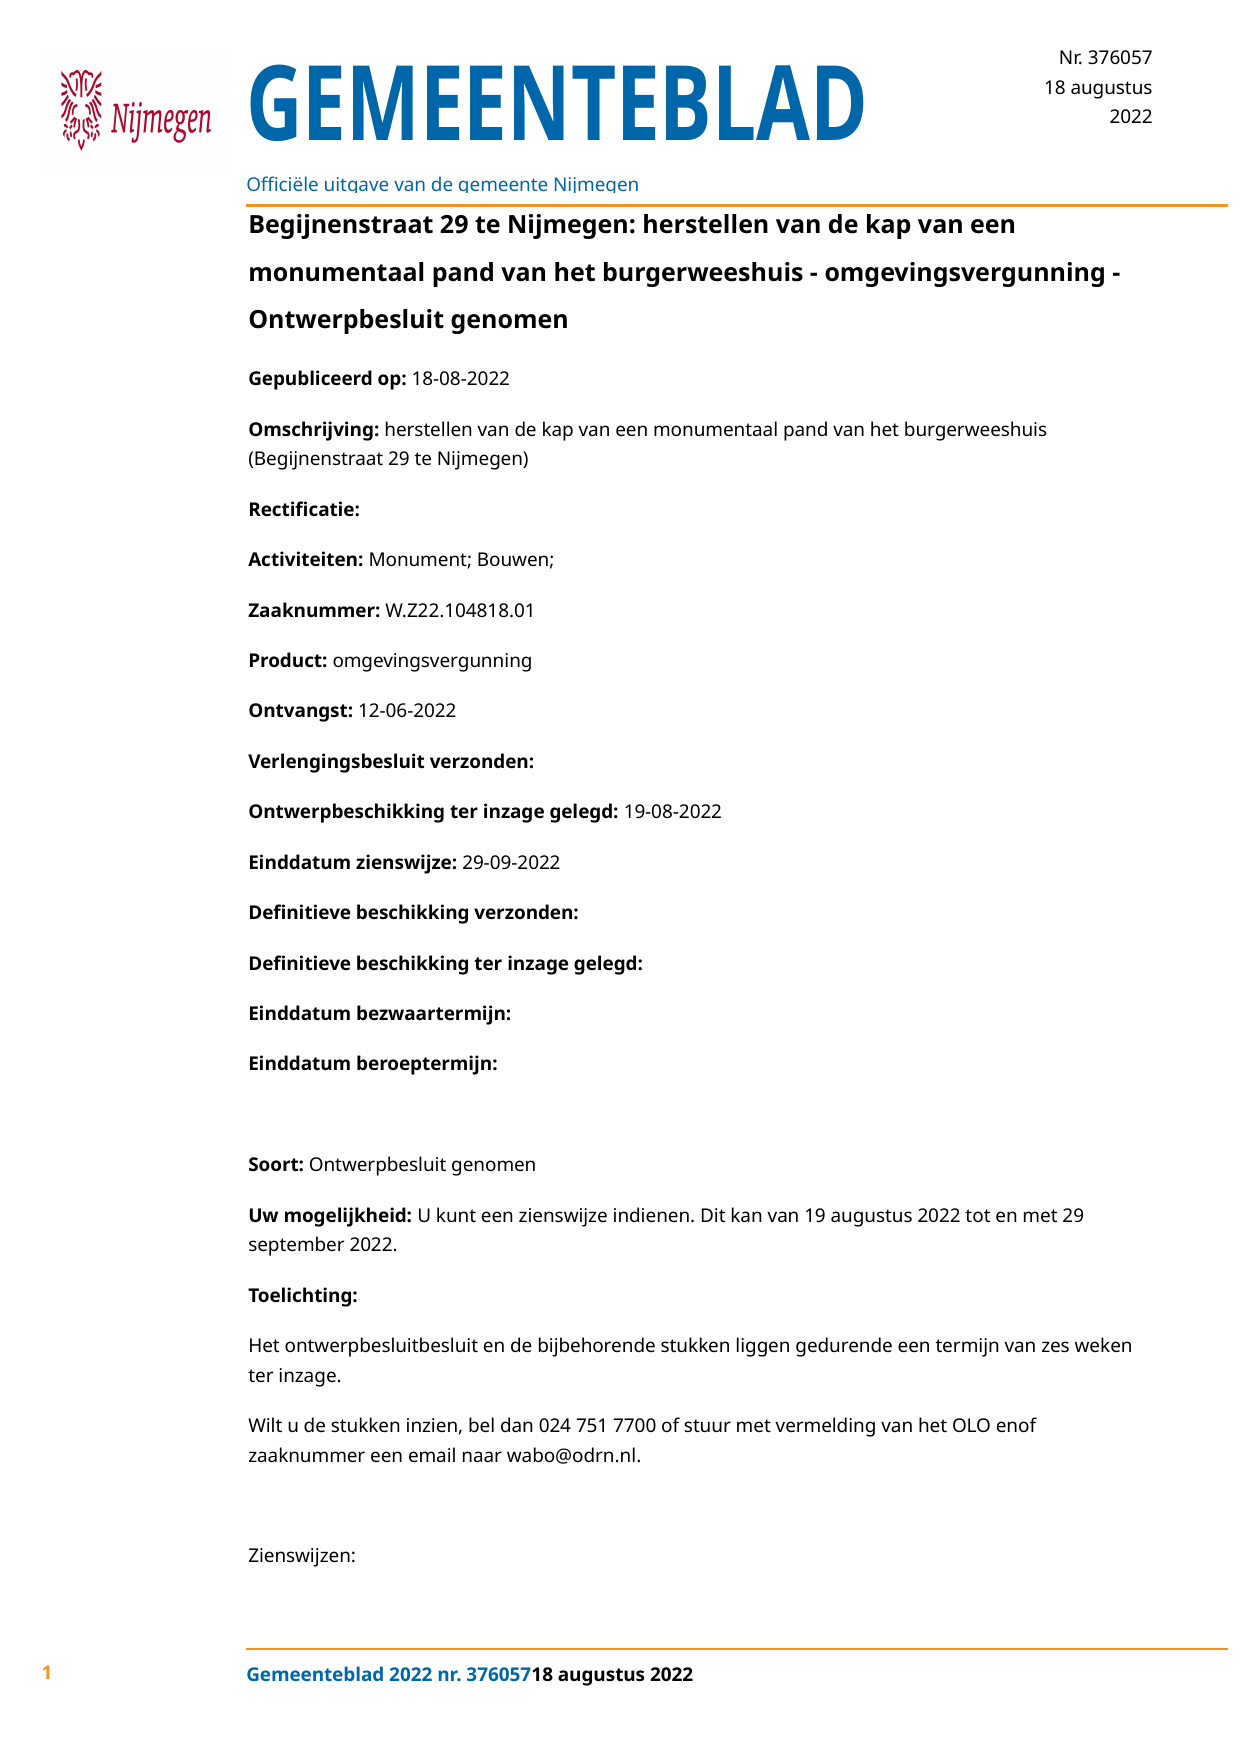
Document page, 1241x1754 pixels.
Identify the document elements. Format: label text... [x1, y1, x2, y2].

text Zaaknummer: W.Z22.104818.01 [248, 597, 1152, 622]
text Definitieve beschikking verzonden: [248, 899, 1152, 925]
text Toelichting: [248, 1282, 1152, 1307]
text Het ontwerpbesluitbesluit en de bijbehorende stukken liggen gedurende een termijn van zes weken ter inzage. [248, 1332, 1152, 1387]
text Ontwerpbeschikking ter inzage gelegd: 19-08-2022 [248, 798, 1152, 824]
text Ontvangst: 12-06-2022 [248, 698, 1152, 723]
text Einddatum bezwaartermijn: [248, 1000, 1152, 1026]
text Soort: Ontwerpbesluit genomen [248, 1151, 1152, 1177]
text Einddatum beroeptermijn: [248, 1051, 1152, 1076]
text Begijnenstraat 29 te Nijmegen: herstellen van de kap van een monumentaal pand van het burgerweeshuis - omgevingsvergunning - Ontwerpbesluit genomen [248, 207, 1152, 336]
text Einddatum zienswijze: 29-09-2022 [248, 849, 1152, 874]
text Gepubliceerd op: 18-08-2022 [248, 366, 1152, 391]
text Wilt u de stukken inzien, bel dan 024 751 7700 of stuur met vermelding van het OLO enof zaaknummer een email naar wabo@odrn.nl. [248, 1412, 1152, 1467]
text Rectificatie: [248, 496, 1152, 522]
text Verlengingsbesluit verzonden: [248, 748, 1152, 774]
text Zienswijzen: [248, 1543, 1152, 1568]
picture [41, 47, 231, 172]
text Activiteiten: Monument; Bouwen; [248, 546, 1152, 572]
text Definitieve beschikking ter inzage gelegd: [248, 950, 1152, 975]
text Uw mogelijkheid: U kunt een zienswijze indienen. Dit kan van 19 augustus 2022 tot en met 29 september 2022. [248, 1202, 1152, 1257]
text Omschrijving: herstellen van de kap van een monumentaal pand van het burgerweeshuis (Begijnenstraat 29 te Nijmegen) [248, 416, 1152, 471]
text Product: omgevingsvergunning [248, 647, 1152, 673]
